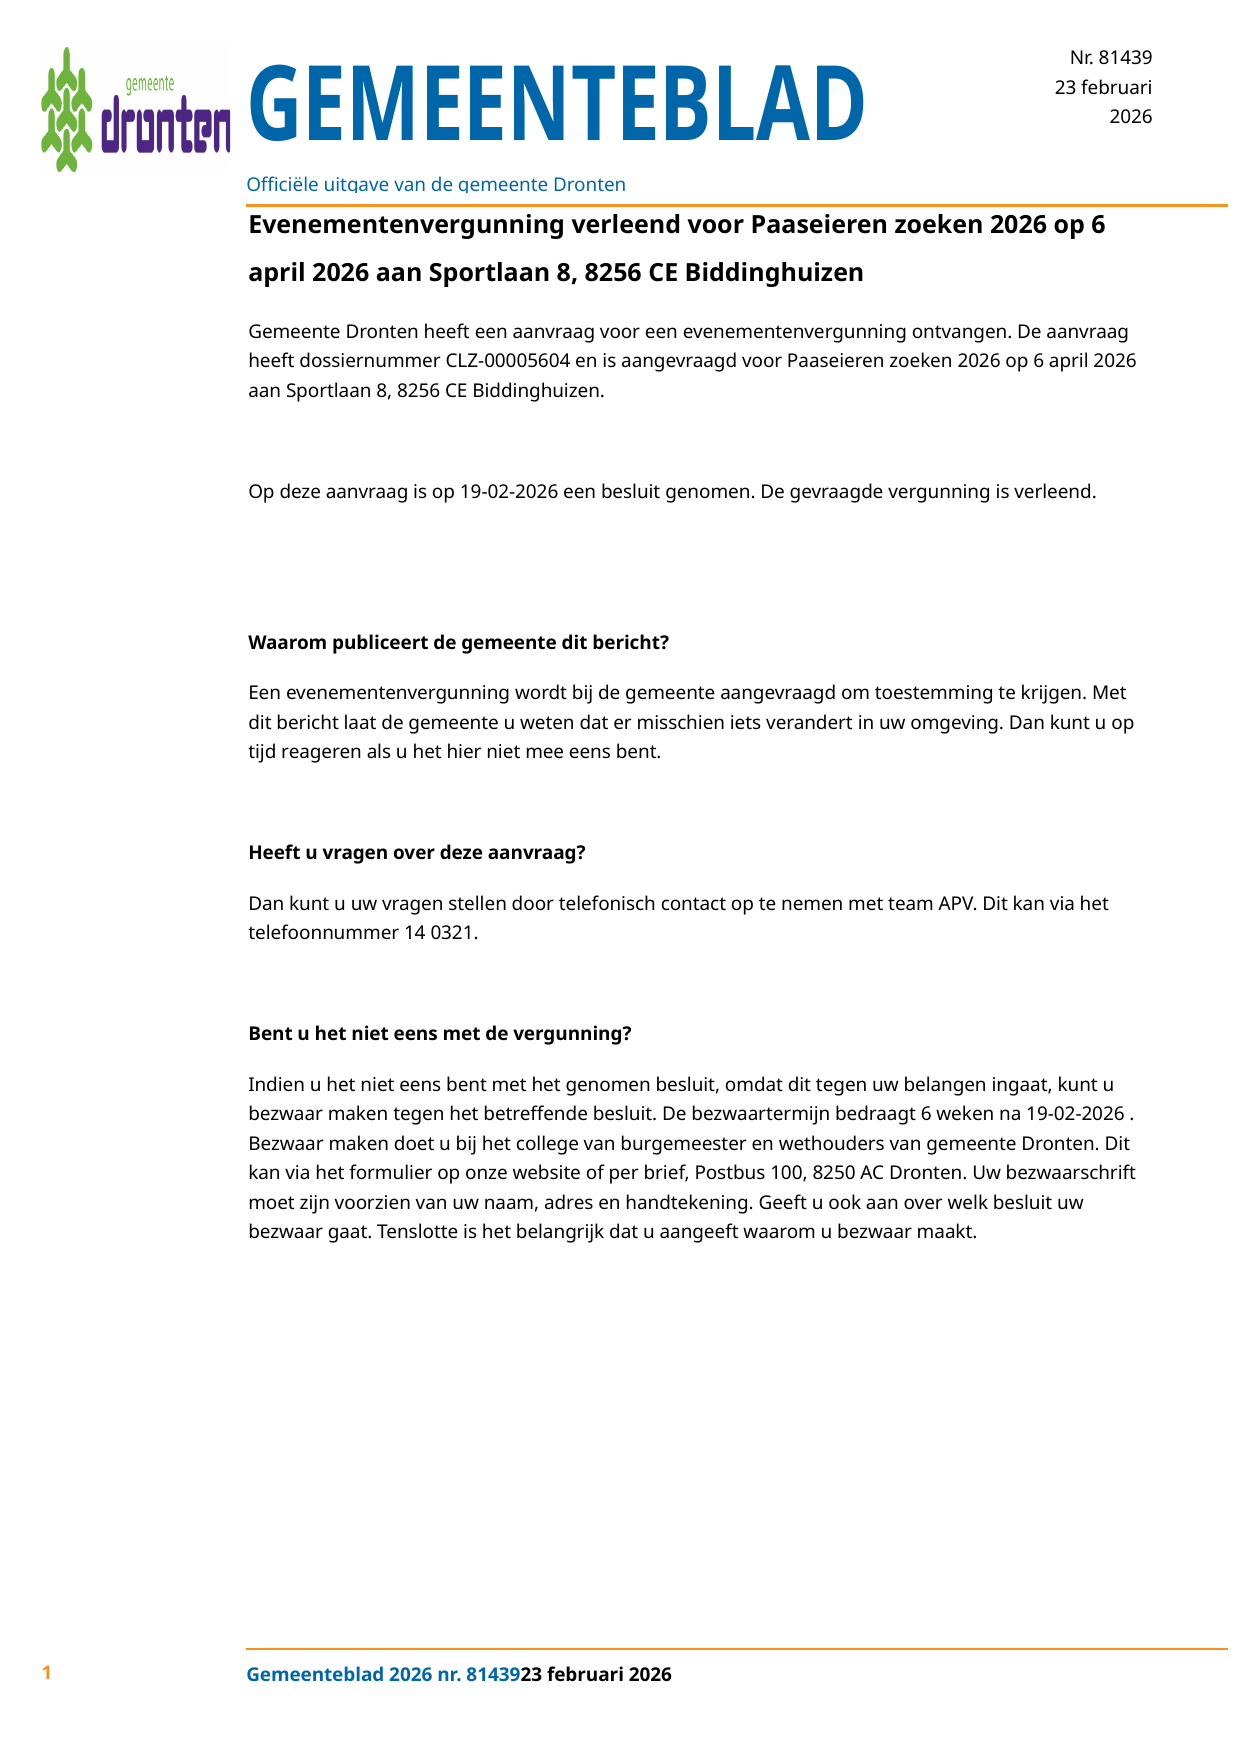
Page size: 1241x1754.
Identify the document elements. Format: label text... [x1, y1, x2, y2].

text Heeft u vragen over deze aanvraag? [248, 839, 1152, 865]
text Indien u het niet eens bent met het genomen besluit, omdat dit tegen uw belangen ingaat, kunt u bezwaar maken tegen het betreffende besluit. De bezwaartermijn bedraagt 6 weken na 19-02-2026 . Bezwaar maken doet u bij het college van burgemeester en wethouders van gemeente Dronten. Dit kan via het formulier op onze website of per brief, Postbus 100, 8250 AC Dronten. Uw bezwaarschrift moet zijn voorzien van uw naam, adres en handtekening. Geeft u ook aan over welk besluit uw bezwaar gaat. Tenslotte is het belangrijk dat u aangeeft waarom u bezwaar maakt. [248, 1071, 1152, 1244]
text Gemeente Dronten heeft een aanvraag voor een evenementenvergunning ontvangen. De aanvraag heeft dossiernummer CLZ-00005604 en is aangevraagd voor Paaseieren zoeken 2026 op 6 april 2026 aan Sportlaan 8, 8256 CE Biddinghuizen. [248, 318, 1152, 403]
text Evenementenvergunning verleend voor Paaseieren zoeken 2026 op 6 april 2026 aan Sportlaan 8, 8256 CE Biddinghuizen [248, 207, 1152, 288]
text Dan kunt u uw vragen stellen door telefonisch contact op te nemen met team APV. Dit kan via het telefoonnummer 14 0321. [248, 890, 1152, 945]
text Een evenementenvergunning wordt bij de gemeente aangevraagd om toestemming te krijgen. Met dit bericht laat de gemeente u weten dat er misschien iets verandert in uw omgeving. Dan kunt u op tijd reageren als u het hier niet mee eens bent. [248, 679, 1152, 764]
text Bent u het niet eens met de vergunning? [248, 1020, 1152, 1046]
text Waarom publiceert de gemeente dit bericht? [248, 629, 1152, 655]
picture [41, 47, 231, 172]
text Op deze aanvraag is op 19-02-2026 een besluit genomen. De gevraagde vergunning is verleend. [248, 478, 1152, 504]
